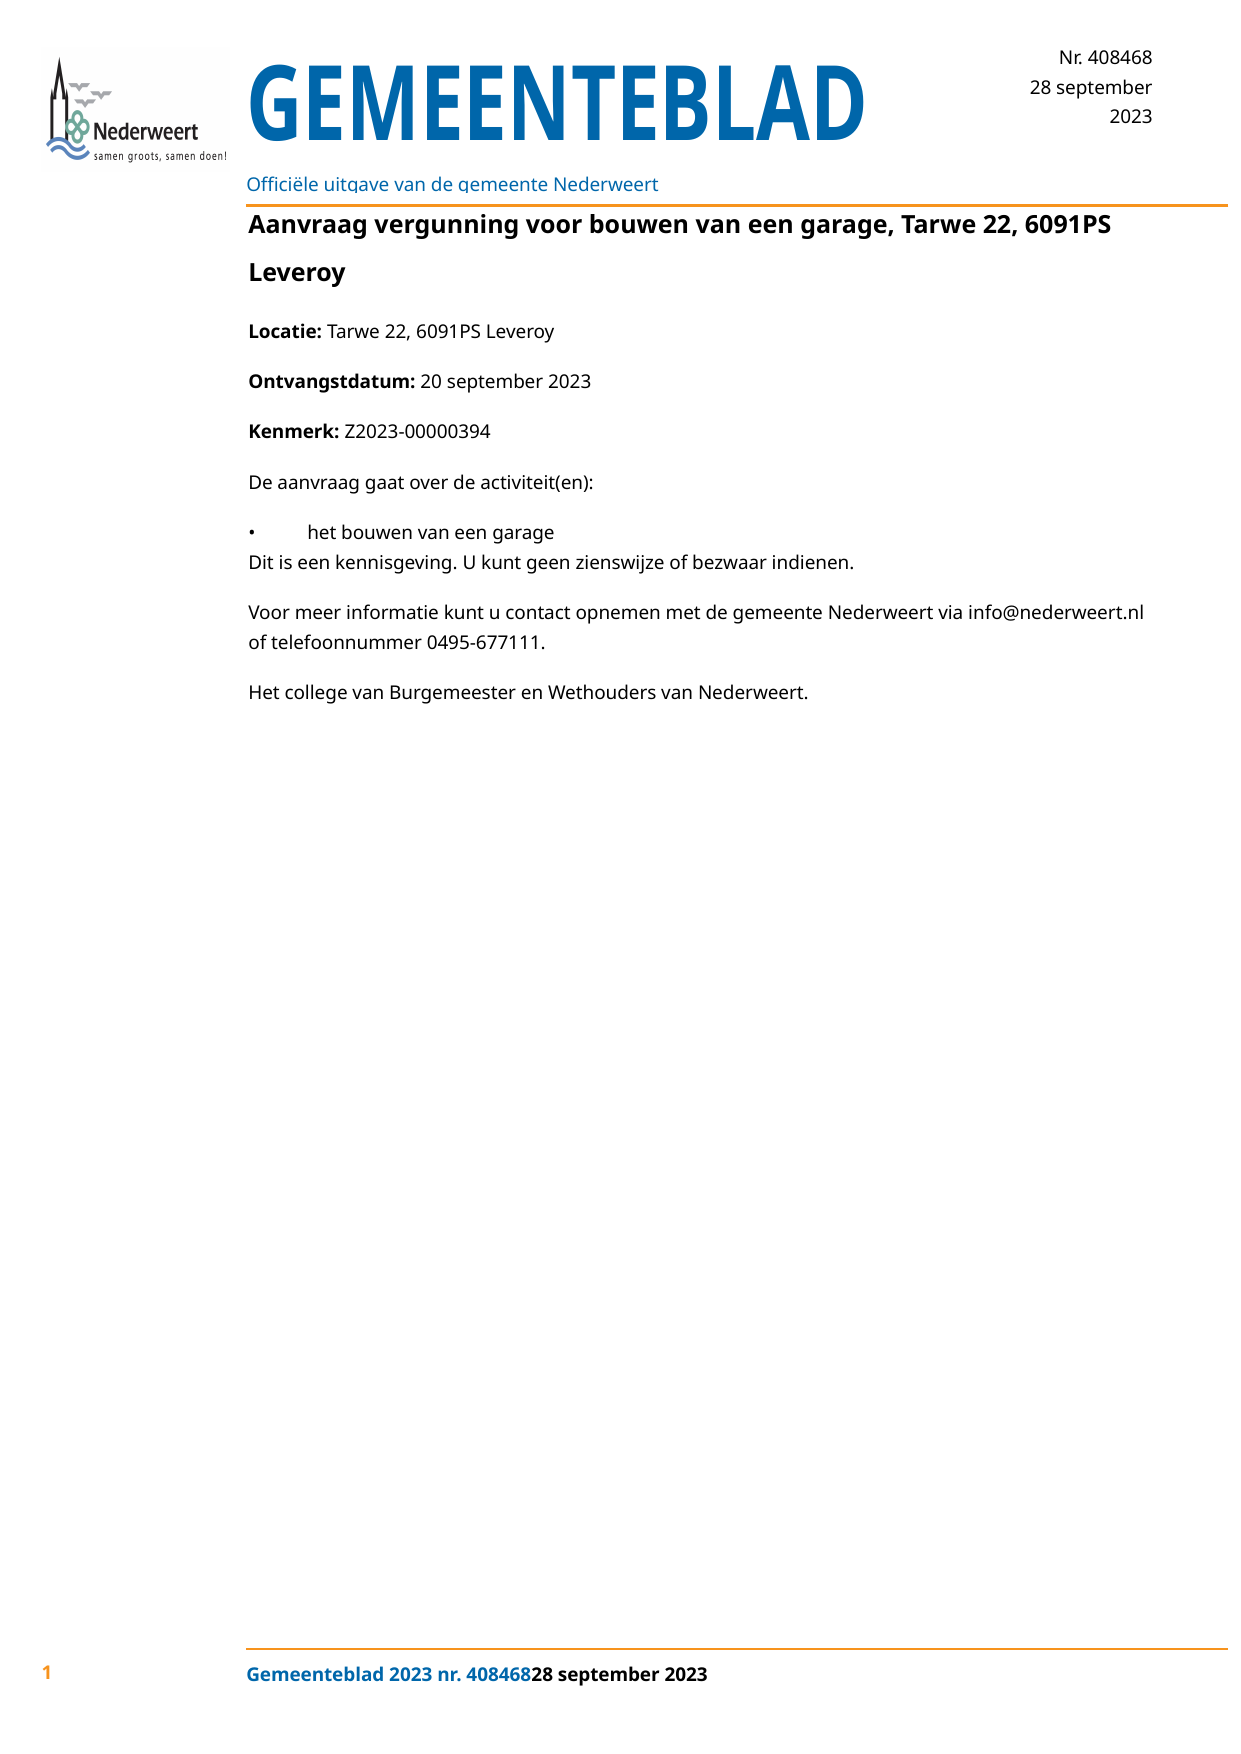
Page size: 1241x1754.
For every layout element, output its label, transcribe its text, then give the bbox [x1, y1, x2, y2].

text De aanvraag gaat over de activiteit(en): [248, 469, 1152, 495]
text Het college van Burgemeester en Wethouders van Nederweert. [248, 679, 1152, 705]
picture [41, 47, 231, 172]
text Dit is een kennisgeving. U kunt geen zienswijze of bezwaar indienen. [248, 549, 1152, 575]
text Kenmerk: Z2023-00000394 [248, 419, 1152, 444]
text Locatie: Tarwe 22, 6091PS Leveroy [248, 318, 1152, 344]
list het bouwen van een garage [248, 519, 1152, 545]
text Aanvraag vergunning voor bouwen van een garage, Tarwe 22, 6091PS Leveroy [248, 207, 1152, 288]
text Voor meer informatie kunt u contact opnemen met de gemeente Nederweert via info@nederweert.nl of telefoonnummer 0495-677111. [248, 599, 1152, 655]
text Ontvangstdatum: 20 september 2023 [248, 368, 1152, 394]
